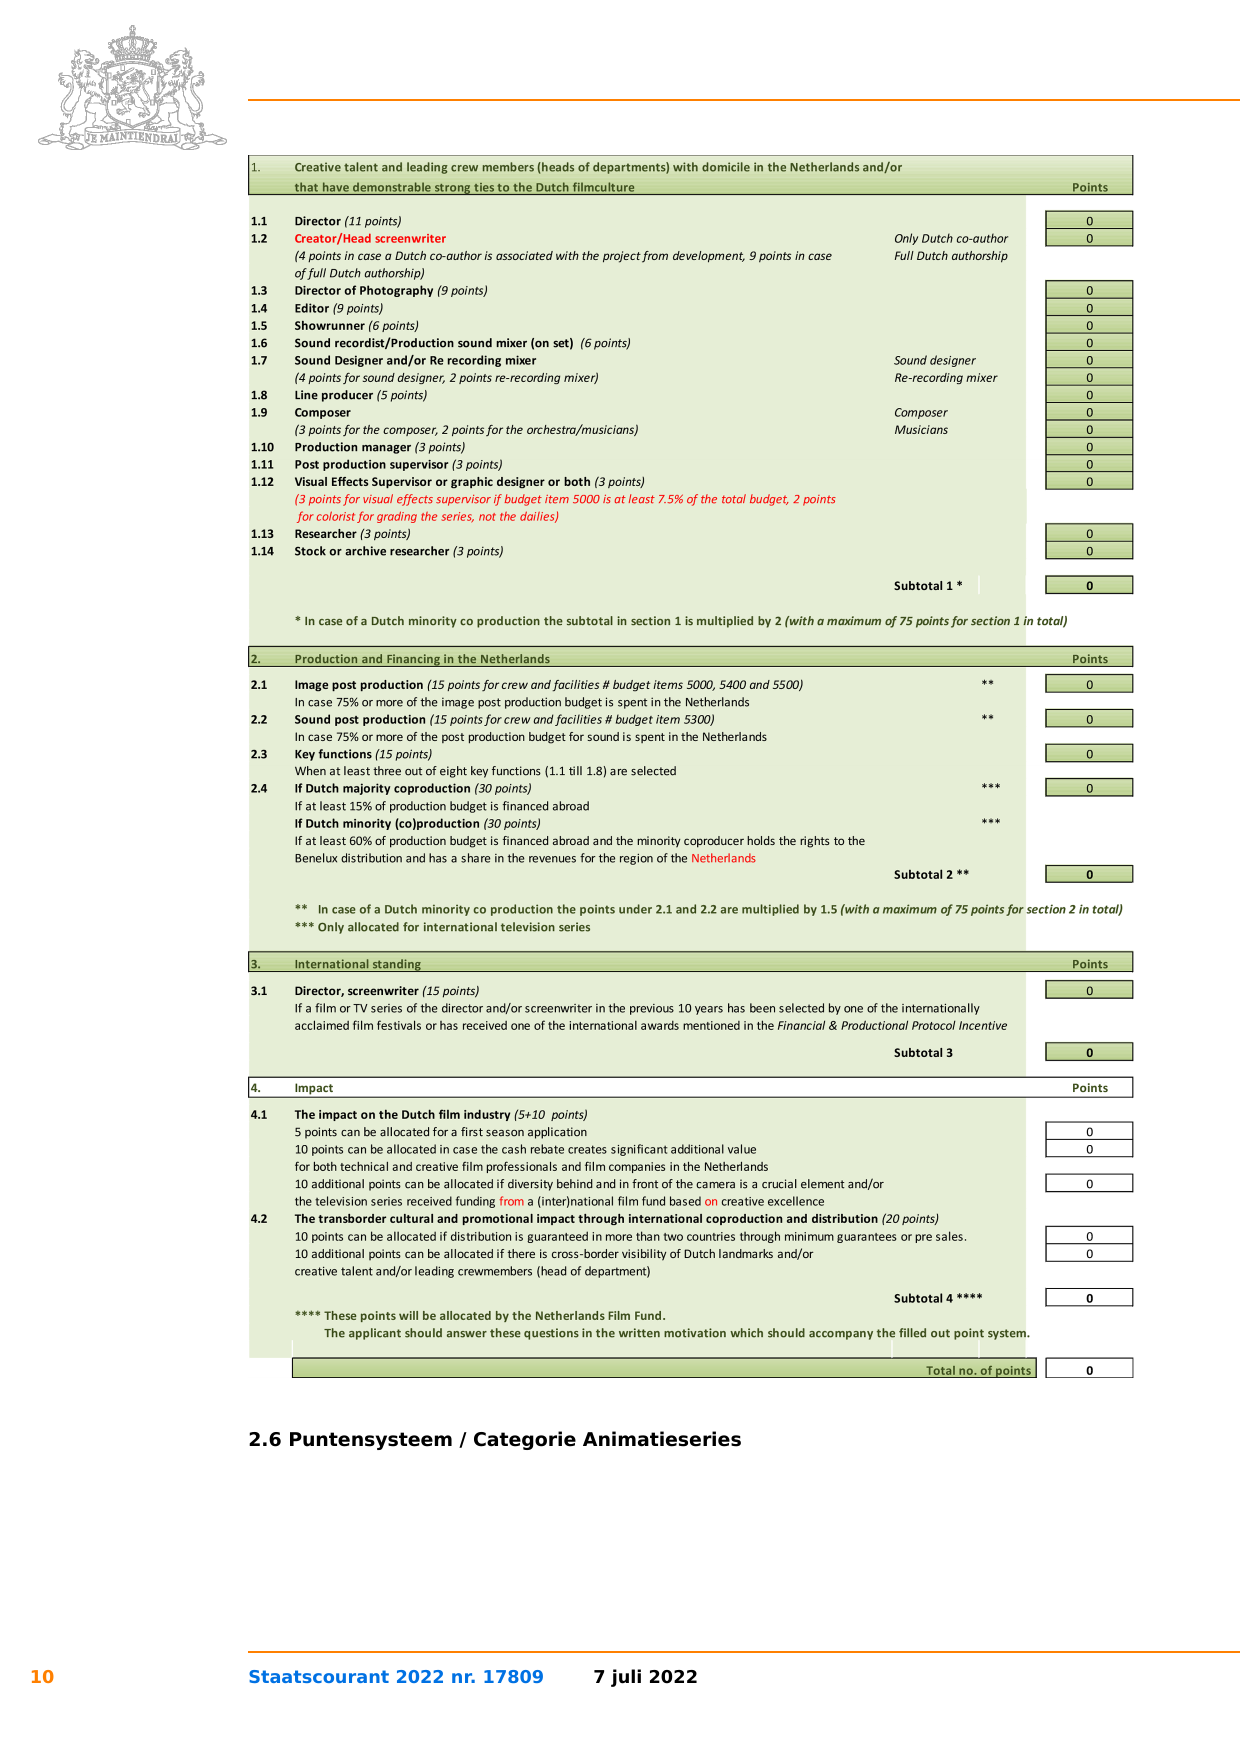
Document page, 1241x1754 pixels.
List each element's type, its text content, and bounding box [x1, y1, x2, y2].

picture [38, 25, 227, 150]
picture [248, 155, 1134, 1378]
subtitle 2.6 Puntensysteem / Categorie Animatieseries [248, 1429, 1163, 1451]
